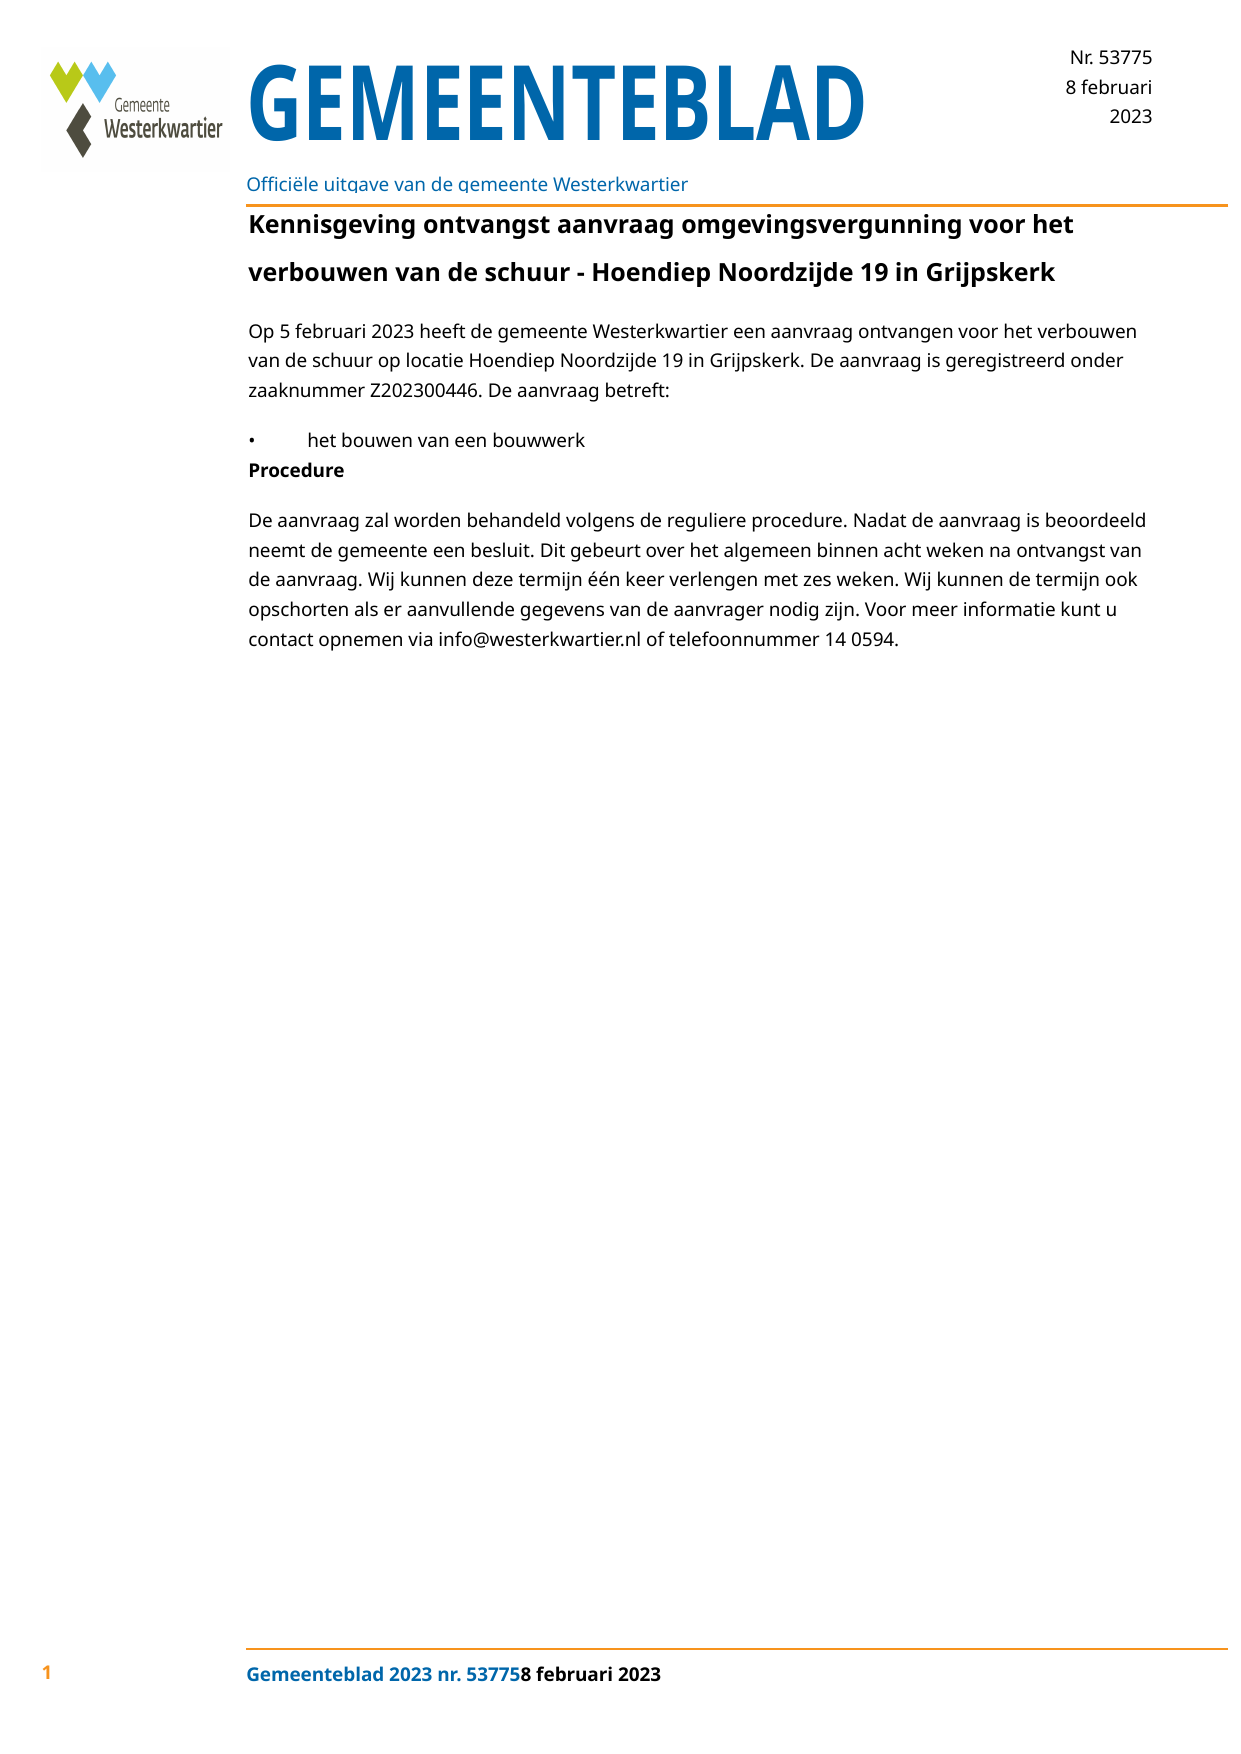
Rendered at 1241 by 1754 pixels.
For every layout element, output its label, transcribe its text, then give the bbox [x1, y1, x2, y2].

text Kennisgeving ontvangst aanvraag omgevingsvergunning voor het verbouwen van de schuur - Hoendiep Noordzijde 19 in Grijpskerk [248, 207, 1152, 288]
text Op 5 februari 2023 heeft de gemeente Westerkwartier een aanvraag ontvangen voor het verbouwen van de schuur op locatie Hoendiep Noordzijde 19 in Grijpskerk. De aanvraag is geregistreerd onder zaaknummer Z202300446. De aanvraag betreft: [248, 318, 1152, 403]
picture [41, 47, 231, 172]
list het bouwen van een bouwwerk [248, 427, 1152, 453]
text Procedure [248, 457, 1152, 483]
text De aanvraag zal worden behandeld volgens de reguliere procedure. Nadat de aanvraag is beoordeeld neemt de gemeente een besluit. Dit gebeurt over het algemeen binnen acht weken na ontvangst van de aanvraag. Wij kunnen deze termijn één keer verlengen met zes weken. Wij kunnen de termijn ook opschorten als er aanvullende gegevens van de aanvrager nodig zijn. Voor meer informatie kunt u contact opnemen via info@westerkwartier.nl of telefoonnummer 14 0594. [248, 507, 1152, 652]
